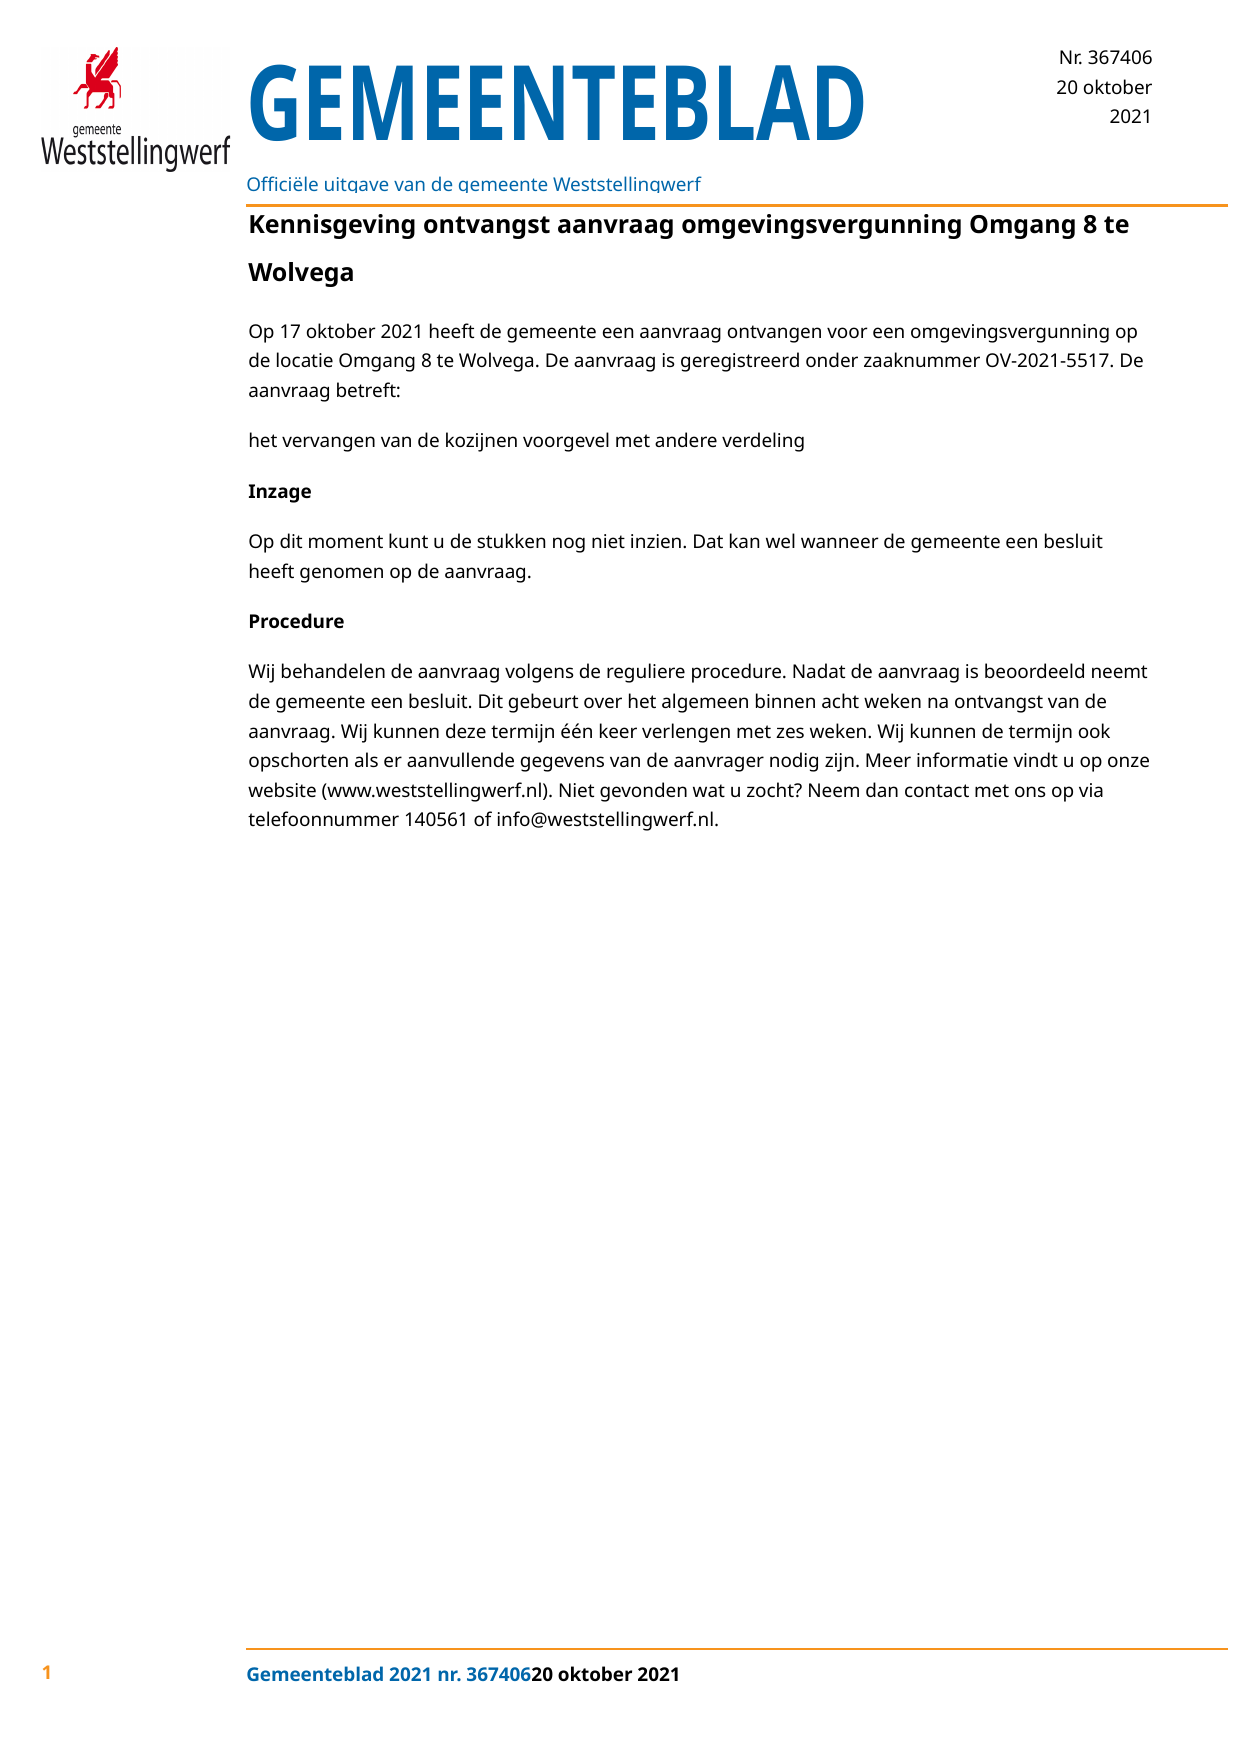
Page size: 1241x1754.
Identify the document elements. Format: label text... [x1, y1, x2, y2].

text Wij behandelen de aanvraag volgens de reguliere procedure. Nadat de aanvraag is beoordeeld neemt de gemeente een besluit. Dit gebeurt over het algemeen binnen acht weken na ontvangst van de aanvraag. Wij kunnen deze termijn één keer verlengen met zes weken. Wij kunnen de termijn ook opschorten als er aanvullende gegevens van de aanvrager nodig zijn. Meer informatie vindt u op onze website (www.weststellingwerf.nl). Niet gevonden wat u zocht? Neem dan contact met ons op via telefoonnummer 140561 of info@weststellingwerf.nl. [248, 659, 1152, 832]
text Kennisgeving ontvangst aanvraag omgevingsvergunning Omgang 8 te Wolvega [248, 207, 1152, 288]
text het vervangen van de kozijnen voorgevel met andere verdeling [248, 427, 1152, 453]
picture [41, 47, 231, 172]
text Op 17 oktober 2021 heeft de gemeente een aanvraag ontvangen voor een omgevingsvergunning op de locatie Omgang 8 te Wolvega. De aanvraag is geregistreerd onder zaaknummer OV-2021-5517. De aanvraag betreft: [248, 318, 1152, 403]
text Op dit moment kunt u de stukken nog niet inzien. Dat kan wel wanneer de gemeente een besluit heeft genomen op de aanvraag. [248, 528, 1152, 584]
text Procedure [248, 608, 1152, 634]
text Inzage [248, 478, 1152, 504]
